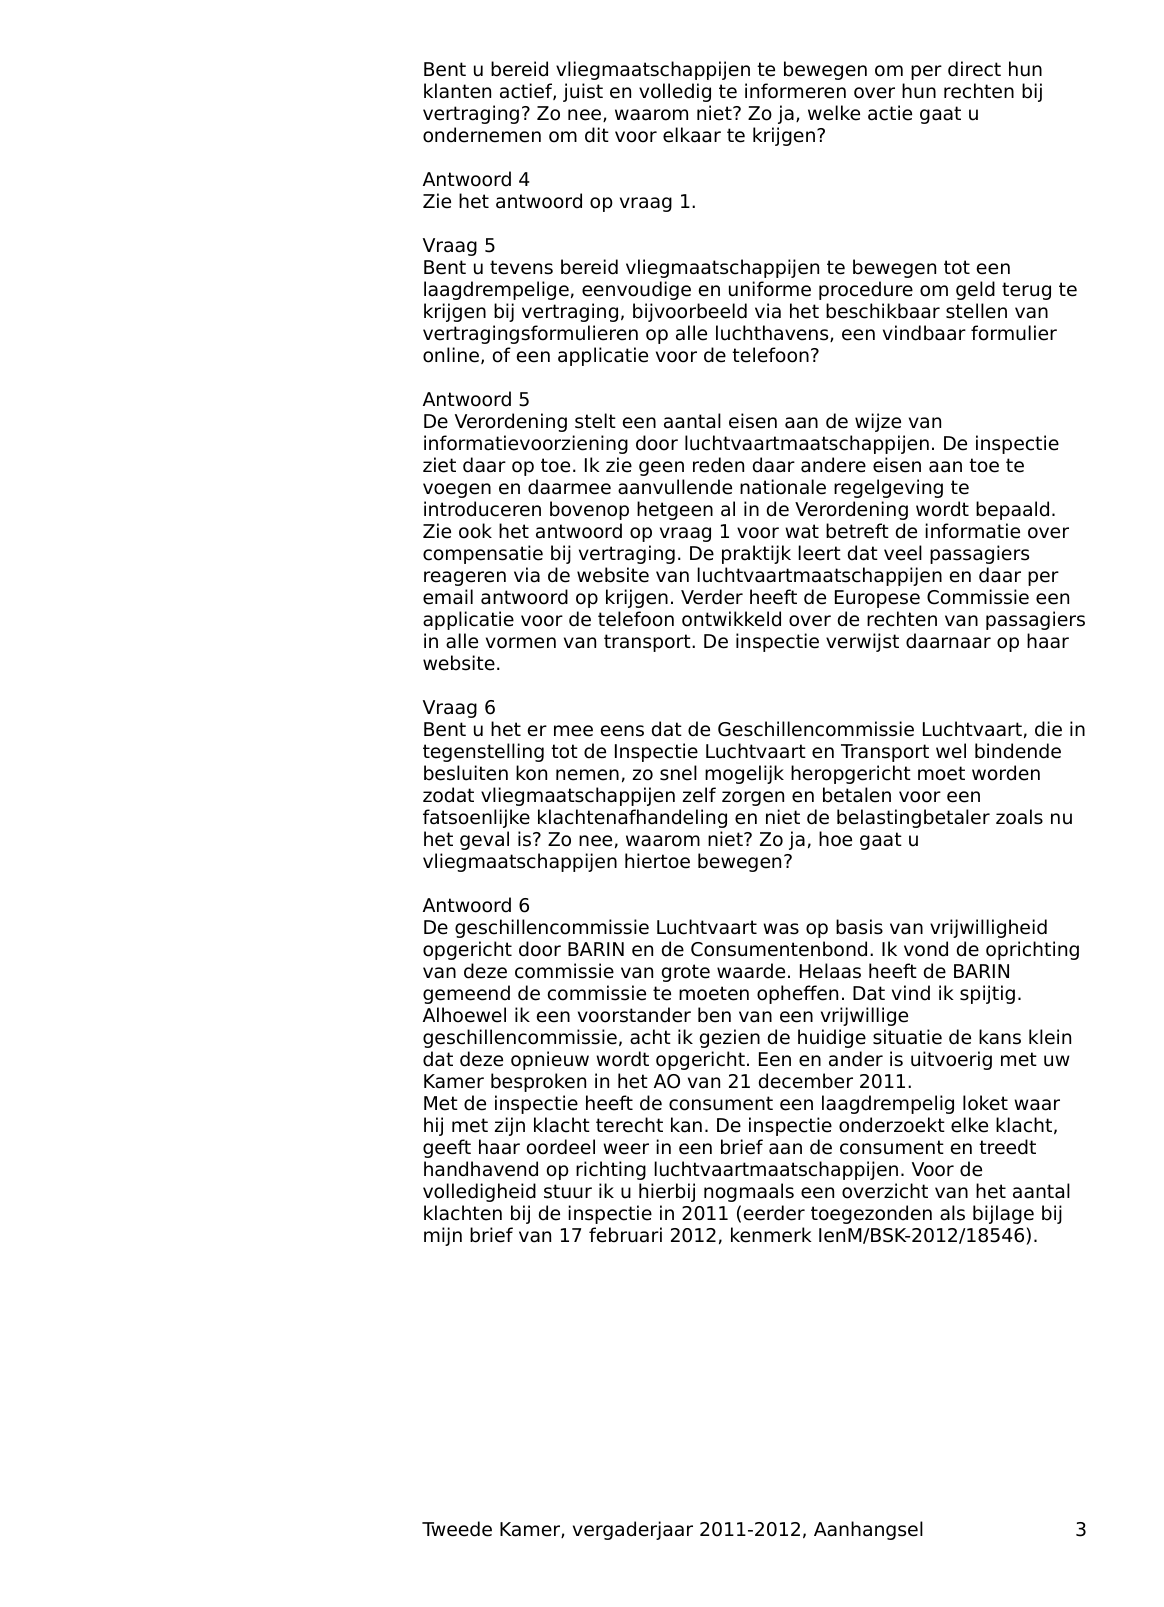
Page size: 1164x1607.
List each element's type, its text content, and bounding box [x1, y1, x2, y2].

text Vraag 6 [422, 697, 1087, 719]
text Antwoord 6 [422, 895, 1087, 917]
text Zie het antwoord op vraag 1. [422, 191, 1087, 213]
text De Verordening stelt een aantal eisen aan de wijze van informatievoorziening door luchtvaartmaatschappijen. De inspectie ziet daar op toe. Ik zie geen reden daar andere eisen aan toe te voegen en daarmee aanvullende nationale regelgeving te introduceren bovenop hetgeen al in de Verordening wordt bepaald. Zie ook het antwoord op vraag 1 voor wat betreft de informatie over compensatie bij vertraging. De praktijk leert dat veel passagiers reageren via de website van luchtvaartmaatschappijen en daar per email antwoord op krijgen. Verder heeft de Europese Commissie een applicatie voor de telefoon ontwikkeld over de rechten van passagiers in alle vormen van transport. De inspectie verwijst daarnaar op haar website. [422, 411, 1087, 675]
text Met de inspectie heeft de consument een laagdrempelig loket waar hij met zijn klacht terecht kan. De inspectie onderzoekt elke klacht, geeft haar oordeel weer in een brief aan de consument en treedt handhavend op richting luchtvaartmaatschappijen. Voor de volledigheid stuur ik u hierbij nogmaals een overzicht van het aantal klachten bij de inspectie in 2011 (eerder toegezonden als bijlage bij mijn brief van 17 februari 2012, kenmerk IenM/BSK-2012/18546). [422, 1093, 1087, 1247]
text Bent u tevens bereid vliegmaatschappijen te bewegen tot een laagdrempelige, eenvoudige en uniforme procedure om geld terug te krijgen bij vertraging, bijvoorbeeld via het beschikbaar stellen van vertragingsformulieren op alle luchthavens, een vindbaar formulier online, of een applicatie voor de telefoon? [422, 257, 1087, 367]
text Vraag 5 [422, 235, 1087, 257]
text Antwoord 5 [422, 389, 1087, 411]
text De geschillencommissie Luchtvaart was op basis van vrijwilligheid opgericht door BARIN en de Consumentenbond. Ik vond de oprichting van deze commissie van grote waarde. Helaas heeft de BARIN gemeend de commissie te moeten opheffen. Dat vind ik spijtig. Alhoewel ik een voorstander ben van een vrijwillige geschillencommissie, acht ik gezien de huidige situatie de kans klein dat deze opnieuw wordt opgericht. Een en ander is uitvoerig met uw Kamer besproken in het AO van 21 december 2011. [422, 917, 1087, 1093]
text Antwoord 4 [422, 169, 1087, 191]
text Bent u bereid vliegmaatschappijen te bewegen om per direct hun klanten actief, juist en volledig te informeren over hun rechten bij vertraging? Zo nee, waarom niet? Zo ja, welke actie gaat u ondernemen om dit voor elkaar te krijgen? [422, 59, 1087, 147]
text Bent u het er mee eens dat de Geschillencommissie Luchtvaart, die in tegenstelling tot de Inspectie Luchtvaart en Transport wel bindende besluiten kon nemen, zo snel mogelijk heropgericht moet worden zodat vliegmaatschappijen zelf zorgen en betalen voor een fatsoenlijke klachtenafhandeling en niet de belastingbetaler zoals nu het geval is? Zo nee, waarom niet? Zo ja, hoe gaat u vliegmaatschappijen hiertoe bewegen? [422, 719, 1087, 873]
